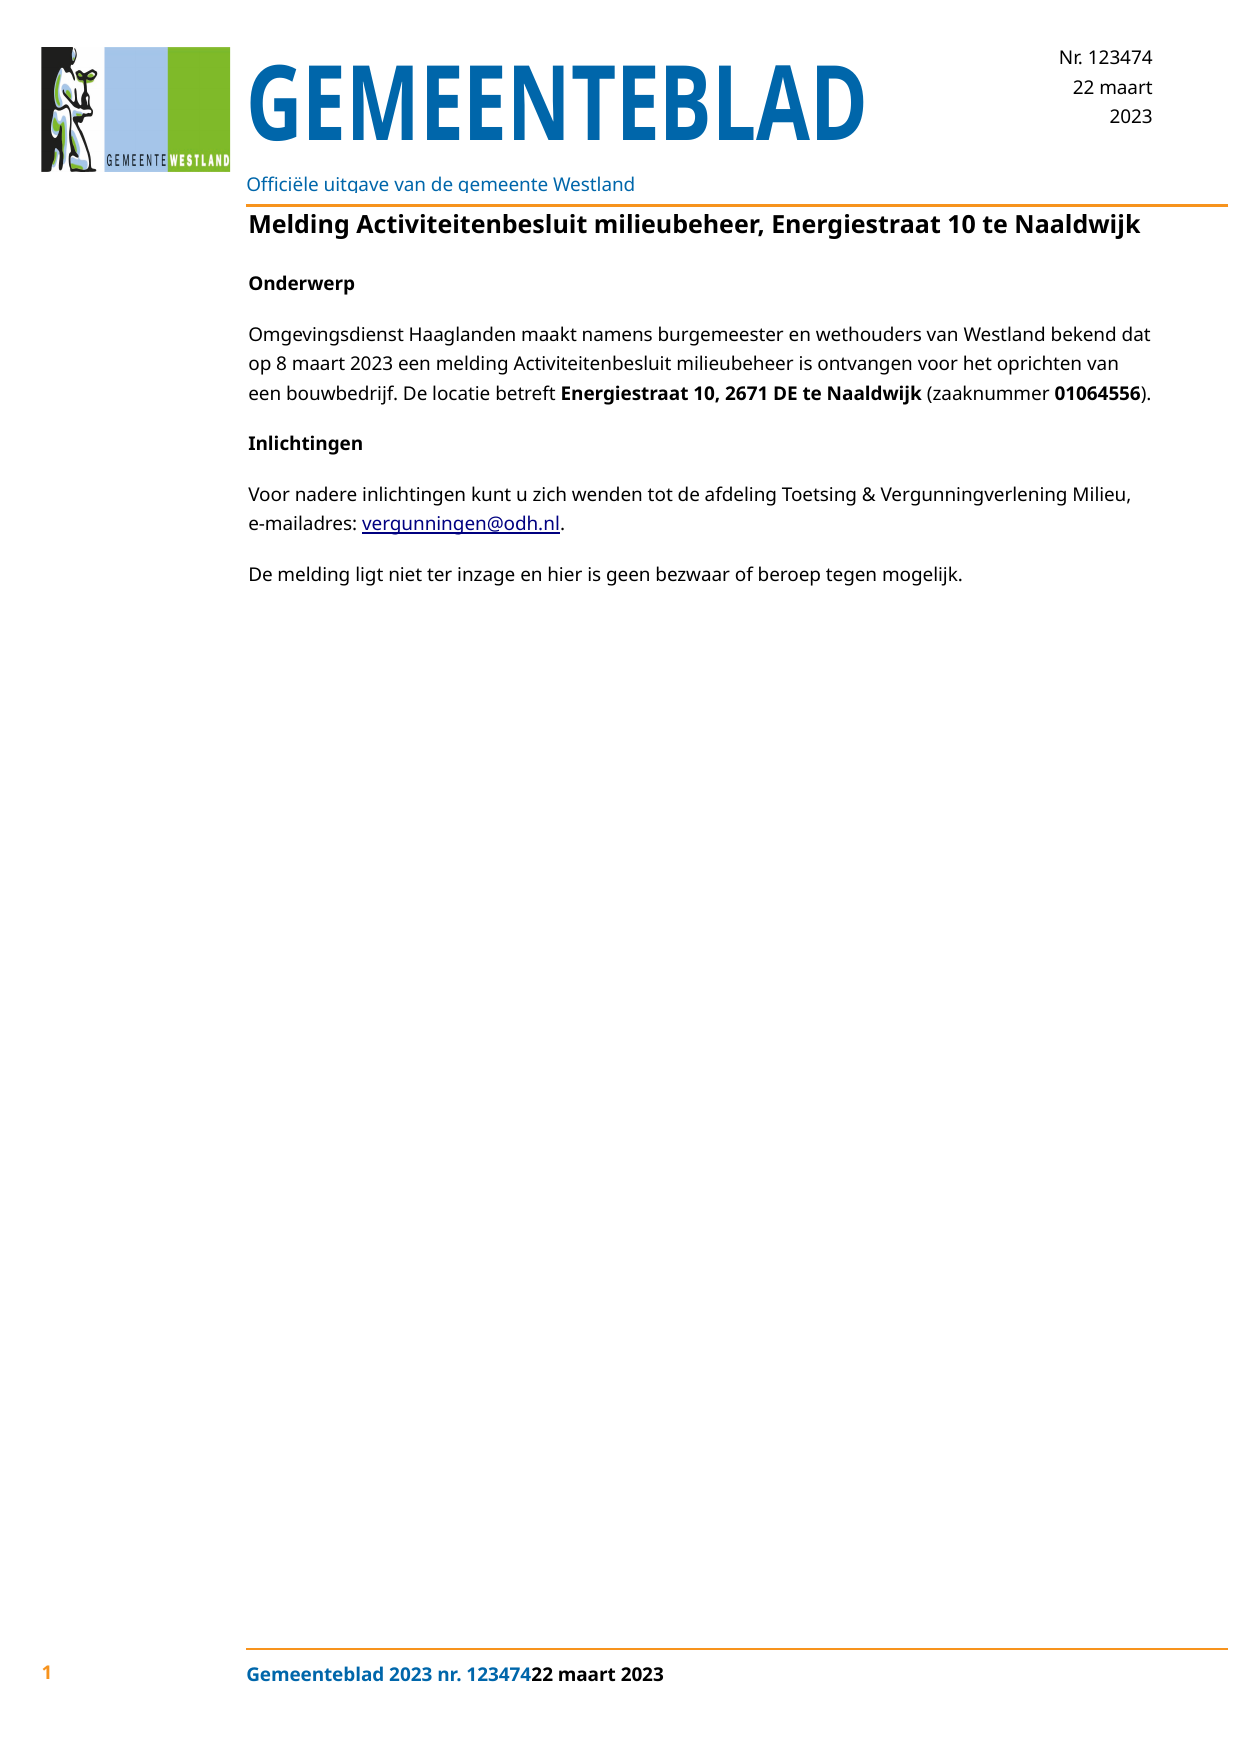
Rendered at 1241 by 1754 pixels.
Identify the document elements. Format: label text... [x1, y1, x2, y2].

text Melding Activiteitenbesluit milieubeheer, Energiestraat 10 te Naaldwijk [248, 207, 1152, 241]
text Omgevingsdienst Haaglanden maakt namens burgemeester en wethouders van Westland bekend dat op 8 maart 2023 een melding Activiteitenbesluit milieubeheer is ontvangen voor het oprichten van een bouwbedrijf. De locatie betreft Energiestraat 10, 2671 DE te Naaldwijk (zaaknummer 01064556). [248, 321, 1152, 406]
text De melding ligt niet ter inzage en hier is geen bezwaar of beroep tegen mogelijk. [248, 561, 1152, 586]
picture [41, 47, 231, 172]
text Voor nadere inlichtingen kunt u zich wenden tot de afdeling Toetsing & Vergunningverlening Milieu, e-mailadres: vergunningen@odh.nl. [248, 481, 1152, 536]
text Inlichtingen [248, 430, 1152, 456]
text Onderwerp [248, 270, 1152, 296]
